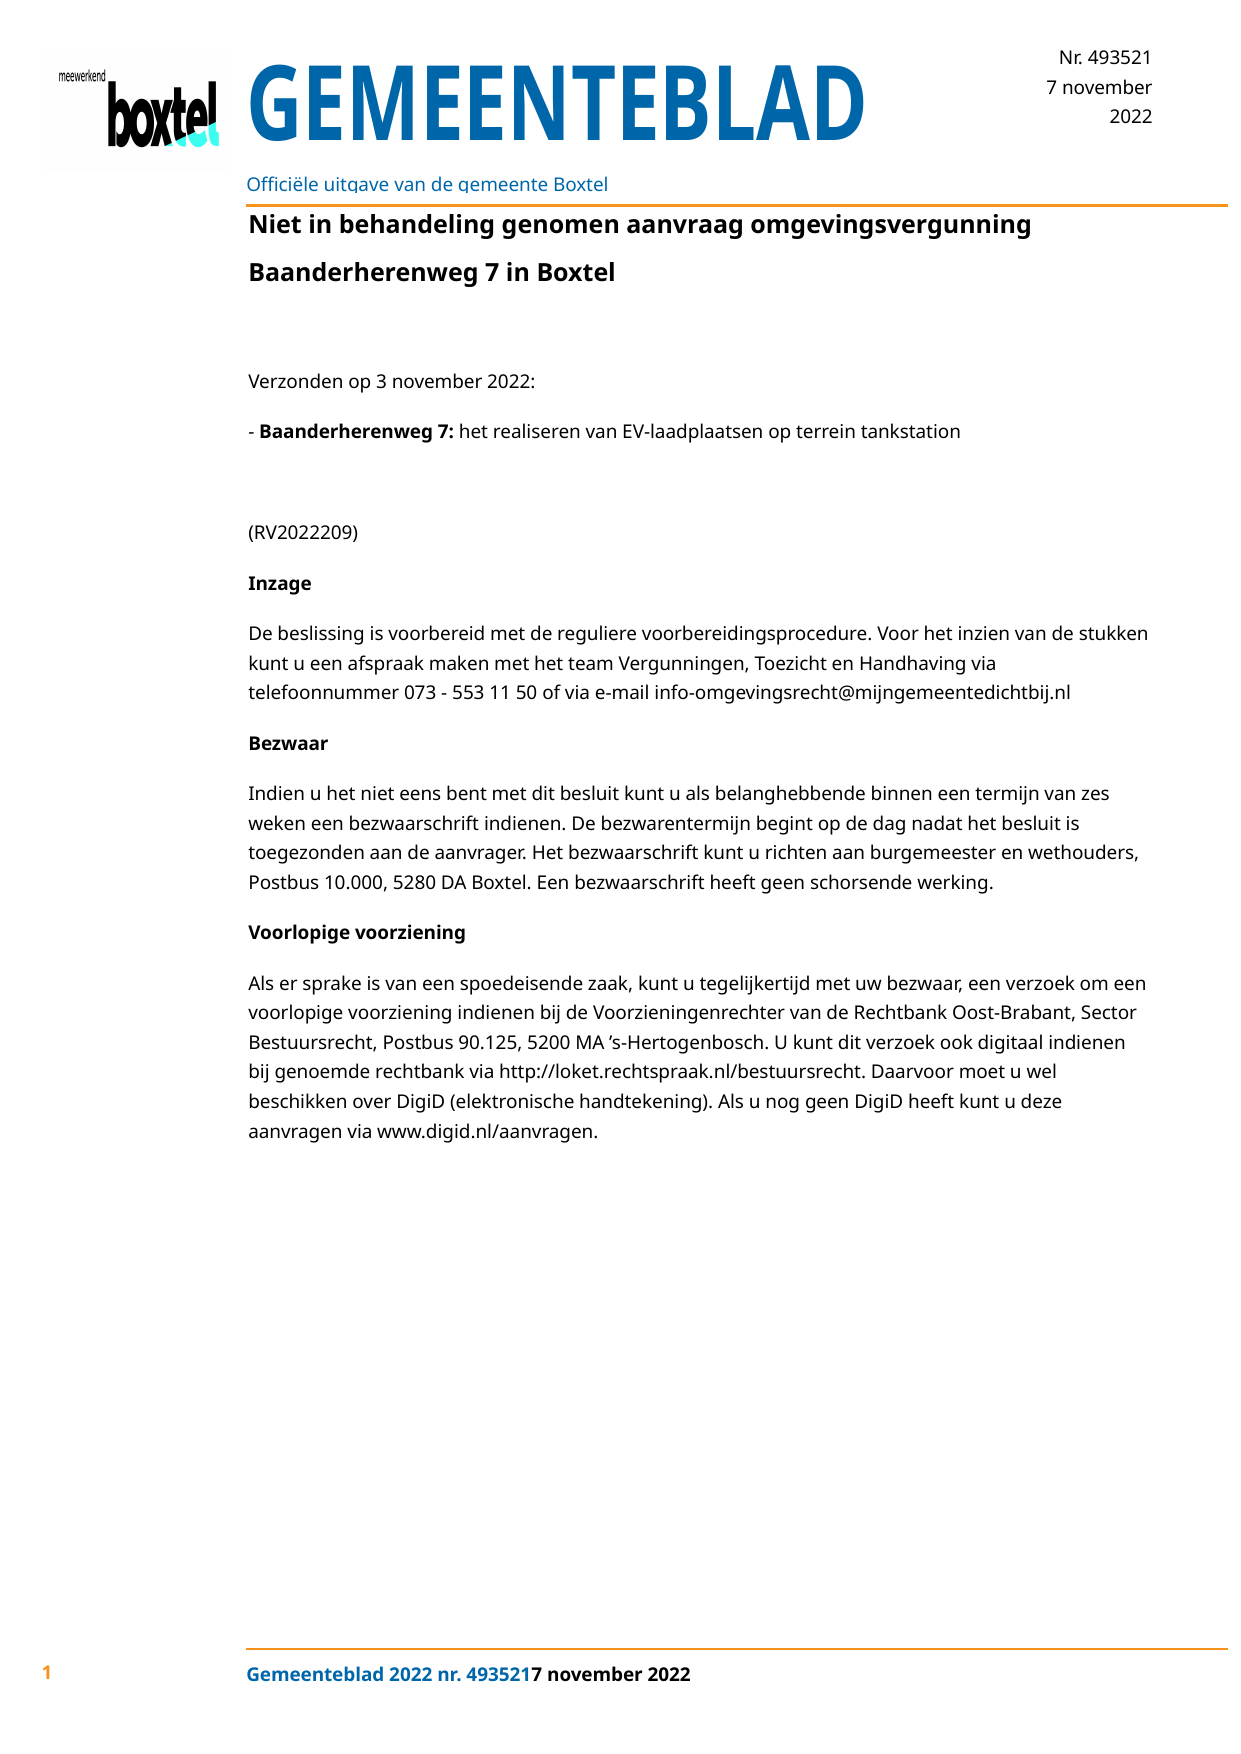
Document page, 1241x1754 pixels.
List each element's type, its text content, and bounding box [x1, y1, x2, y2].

text - Baanderherenweg 7: het realiseren van EV-laadplaatsen op terrein tankstation [248, 419, 1152, 444]
text Voorlopige voorziening [248, 919, 1152, 945]
text Bezwaar [248, 730, 1152, 756]
text De beslissing is voorbereid met de reguliere voorbereidingsprocedure. Voor het inzien van de stukken kunt u een afspraak maken met het team Vergunningen, Toezicht en Handhaving via telefoonnummer 073 - 553 11 50 of via e-mail info-omgevingsrecht@mijngemeentedichtbij.nl [248, 620, 1152, 705]
text Als er sprake is van een spoedeisende zaak, kunt u tegelijkertijd met uw bezwaar, een verzoek om een voorlopige voorziening indienen bij de Voorzieningenrechter van de Rechtbank Oost-Brabant, Sector Bestuursrecht, Postbus 90.125, 5200 MA ’s-Hertogenbosch. U kunt dit verzoek ook digitaal indienen bij genoemde rechtbank via http://loket.rechtspraak.nl/bestuursrecht. Daarvoor moet u wel beschikken over DigiD (elektronische handtekening). Als u nog geen DigiD heeft kunt u deze aanvragen via www.digid.nl/aanvragen. [248, 970, 1152, 1144]
text (RV2022209) [248, 519, 1152, 545]
picture [41, 47, 231, 172]
text Niet in behandeling genomen aanvraag omgevingsvergunning Baanderherenweg 7 in Boxtel [248, 207, 1152, 288]
text Verzonden op 3 november 2022: [248, 368, 1152, 394]
text Inzage [248, 570, 1152, 596]
text Indien u het niet eens bent met dit besluit kunt u als belanghebbende binnen een termijn van zes weken een bezwaarschrift indienen. De bezwarentermijn begint op de dag nadat het besluit is toegezonden aan de aanvrager. Het bezwaarschrift kunt u richten aan burgemeester en wethouders, Postbus 10.000, 5280 DA Boxtel. Een bezwaarschrift heeft geen schorsende werking. [248, 780, 1152, 895]
